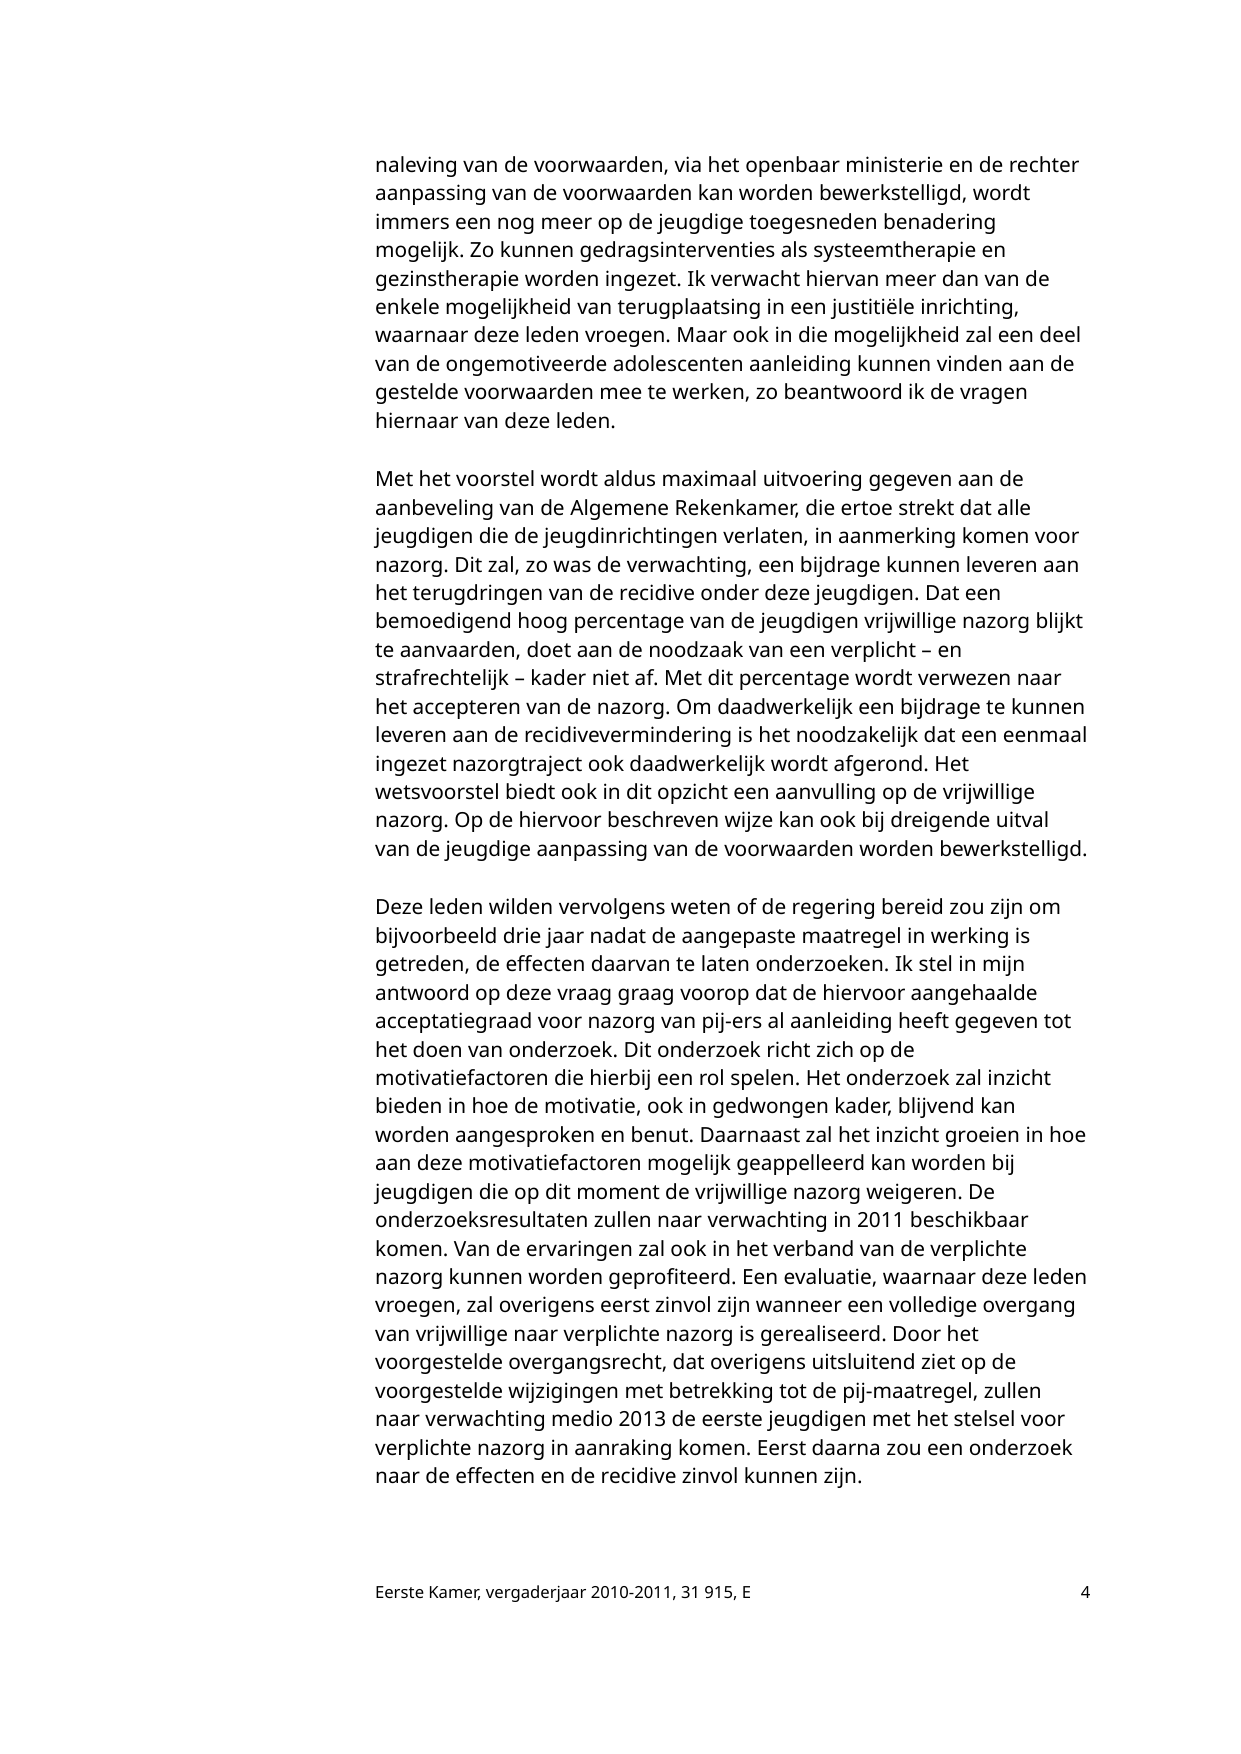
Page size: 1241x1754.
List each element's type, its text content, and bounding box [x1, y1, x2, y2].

text naleving van de voorwaarden, via het openbaar ministerie en de rechter aanpassing van de voorwaarden kan worden bewerkstelligd, wordt immers een nog meer op de jeugdige toegesneden benadering mogelijk. Zo kunnen gedragsinterventies als systeemtherapie en gezinstherapie worden ingezet. Ik verwacht hiervan meer dan van de enkele mogelijkheid van terugplaatsing in een justitiële inrichting, waarnaar deze leden vroegen. Maar ook in die mogelijkheid zal een deel van de ongemotiveerde adolescenten aanleiding kunnen vinden aan de gestelde voorwaarden mee te werken, zo beantwoord ik de vragen hiernaar van deze leden. [375, 150, 1090, 434]
text Deze leden wilden vervolgens weten of de regering bereid zou zijn om bijvoorbeeld drie jaar nadat de aangepaste maatregel in werking is getreden, de effecten daarvan te laten onderzoeken. Ik stel in mijn antwoord op deze vraag graag voorop dat de hiervoor aangehaalde acceptatiegraad voor nazorg van pij-ers al aanleiding heeft gegeven tot het doen van onderzoek. Dit onderzoek richt zich op de motivatiefactoren die hierbij een rol spelen. Het onderzoek zal inzicht bieden in hoe de motivatie, ook in gedwongen kader, blijvend kan worden aangesproken en benut. Daarnaast zal het inzicht groeien in hoe aan deze motivatiefactoren mogelijk geappelleerd kan worden bij jeugdigen die op dit moment de vrijwillige nazorg weigeren. De onderzoeksresultaten zullen naar verwachting in 2011 beschikbaar komen. Van de ervaringen zal ook in het verband van de verplichte nazorg kunnen worden geprofiteerd. Een evaluatie, waarnaar deze leden vroegen, zal overigens eerst zinvol zijn wanneer een volledige overgang van vrijwillige naar verplichte nazorg is gerealiseerd. Door het voorgestelde overgangsrecht, dat overigens uitsluitend ziet op de voorgestelde wijzigingen met betrekking tot de pij-maatregel, zullen naar verwachting medio 2013 de eerste jeugdigen met het stelsel voor verplichte nazorg in aanraking komen. Eerst daarna zou een onderzoek naar de effecten en de recidive zinvol kunnen zijn. [375, 892, 1090, 1490]
text Met het voorstel wordt aldus maximaal uitvoering gegeven aan de aanbeveling van de Algemene Rekenkamer, die ertoe strekt dat alle jeugdigen die de jeugdinrichtingen verlaten, in aanmerking komen voor nazorg. Dit zal, zo was de verwachting, een bijdrage kunnen leveren aan het terugdringen van de recidive onder deze jeugdigen. Dat een bemoedigend hoog percentage van de jeugdigen vrijwillige nazorg blijkt te aanvaarden, doet aan de noodzaak van een verplicht – en strafrechtelijk – kader niet af. Met dit percentage wordt verwezen naar het accepteren van de nazorg. Om daadwerkelijk een bijdrage te kunnen leveren aan de recidivevermindering is het noodzakelijk dat een eenmaal ingezet nazorgtraject ook daadwerkelijk wordt afgerond. Het wetsvoorstel biedt ook in dit opzicht een aanvulling op de vrijwillige nazorg. Op de hiervoor beschreven wijze kan ook bij dreigende uitval van de jeugdige aanpassing van de voorwaarden worden bewerkstelligd. [375, 464, 1090, 862]
